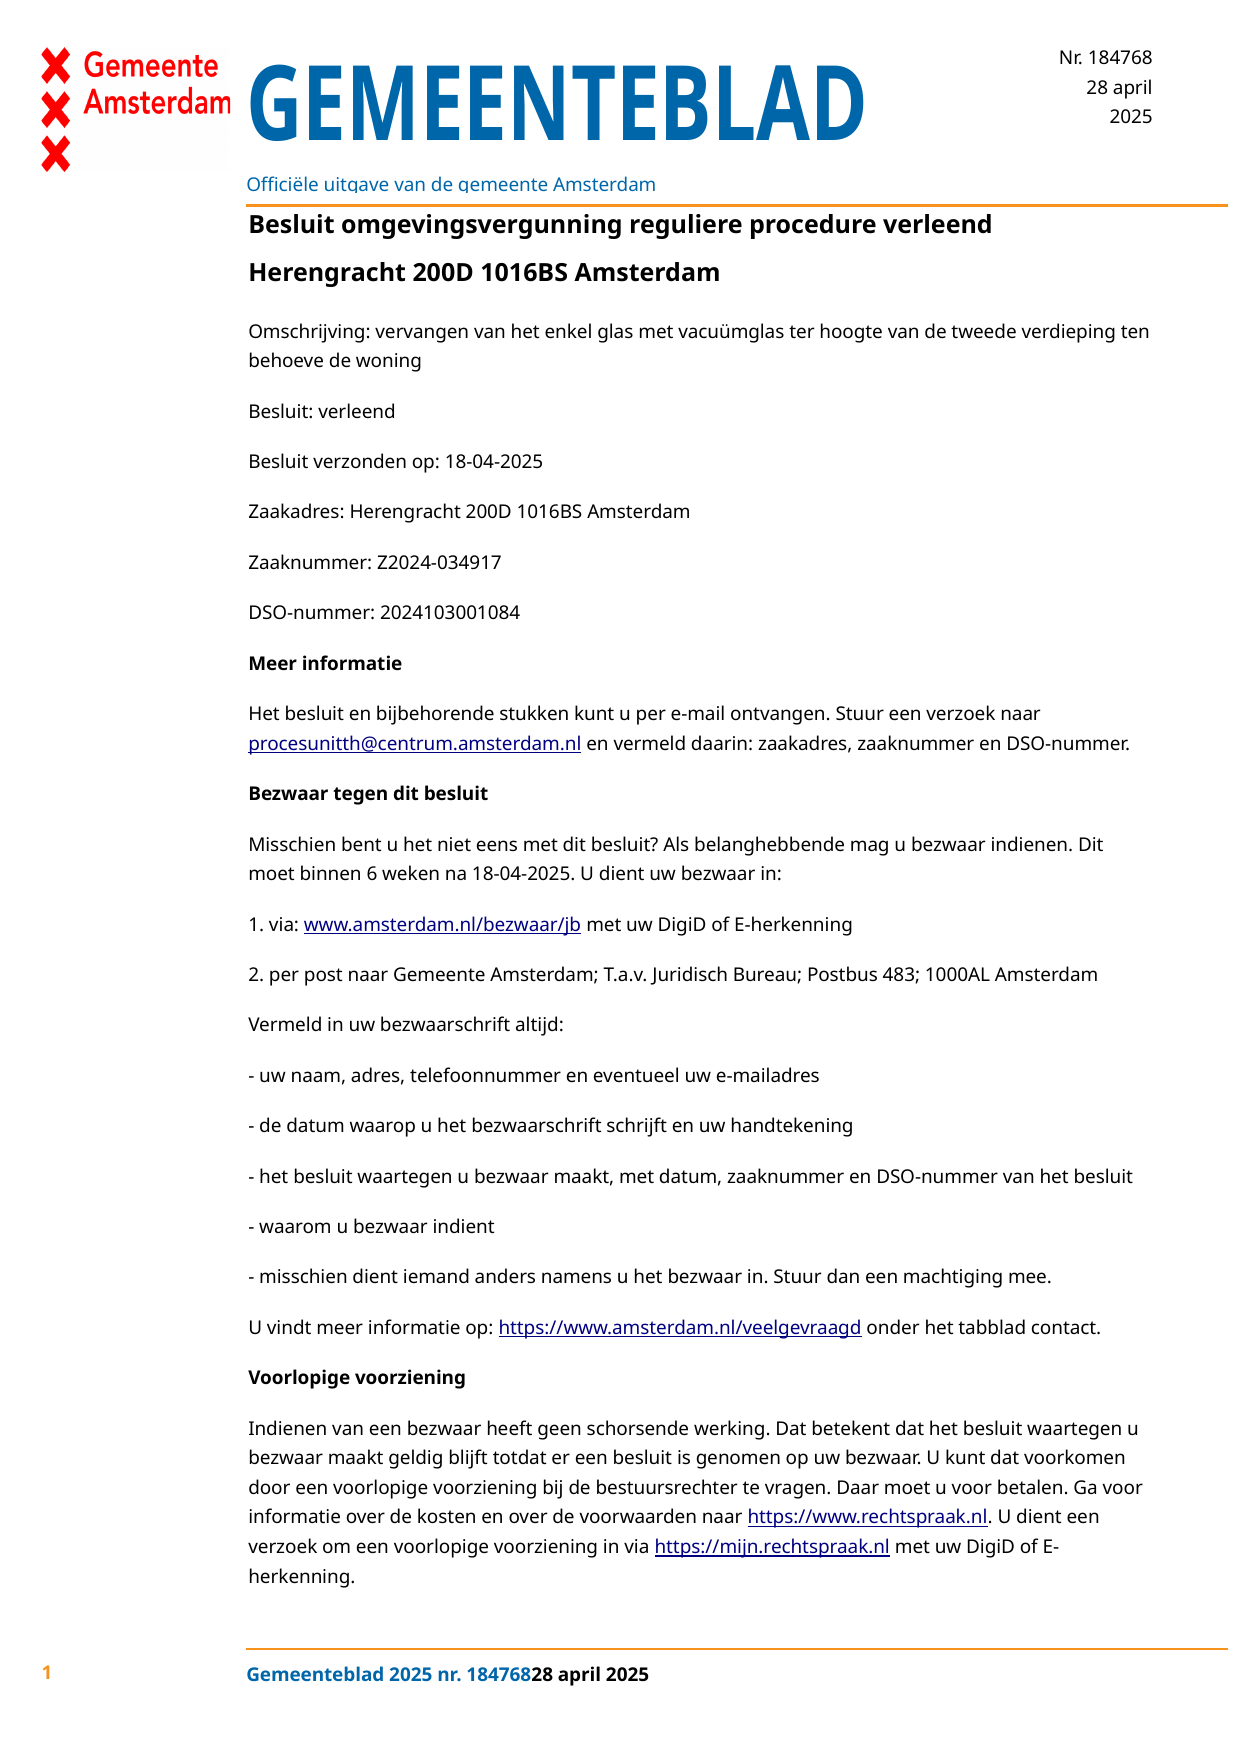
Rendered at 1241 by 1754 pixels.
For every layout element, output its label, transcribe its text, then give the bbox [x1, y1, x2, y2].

text Meer informatie [248, 650, 1152, 676]
text 2. per post naar Gemeente Amsterdam; T.a.v. Juridisch Bureau; Postbus 483; 1000AL Amsterdam [248, 961, 1152, 987]
text - uw naam, adres, telefoonnummer en eventueel uw e-mailadres [248, 1062, 1152, 1088]
text U vindt meer informatie op: https://www.amsterdam.nl/veelgevraagd onder het tabblad contact. [248, 1314, 1152, 1340]
text - de datum waarop u het bezwaarschrift schrijft en uw handtekening [248, 1112, 1152, 1138]
text Het besluit en bijbehorende stukken kunt u per e-mail ontvangen. Stuur een verzoek naar procesunitth@centrum.amsterdam.nl en vermeld daarin: zaakadres, zaaknummer en DSO-nummer. [248, 700, 1152, 756]
text Besluit verzonden op: 18-04-2025 [248, 448, 1152, 474]
text Besluit omgevingsvergunning reguliere procedure verleend Herengracht 200D 1016BS Amsterdam [248, 207, 1152, 288]
text Zaakadres: Herengracht 200D 1016BS Amsterdam [248, 499, 1152, 524]
text Vermeld in uw bezwaarschrift altijd: [248, 1012, 1152, 1037]
picture [41, 47, 231, 172]
text 1. via: www.amsterdam.nl/bezwaar/jb met uw DigiD of E-herkenning [248, 911, 1152, 937]
text - waarom u bezwaar indient [248, 1213, 1152, 1239]
text Bezwaar tegen dit besluit [248, 780, 1152, 806]
text Omschrijving: vervangen van het enkel glas met vacuümglas ter hoogte van de tweede verdieping ten behoeve de woning [248, 318, 1152, 373]
text - misschien dient iemand anders namens u het bezwaar in. Stuur dan een machtiging mee. [248, 1264, 1152, 1289]
text Besluit: verleend [248, 398, 1152, 424]
text Misschien bent u het niet eens met dit besluit? Als belanghebbende mag u bezwaar indienen. Dit moet binnen 6 weken na 18-04-2025. U dient uw bezwaar in: [248, 831, 1152, 886]
text Indienen van een bezwaar heeft geen schorsende werking. Dat betekent dat het besluit waartegen u bezwaar maakt geldig blijft totdat er een besluit is genomen op uw bezwaar. U kunt dat voorkomen door een voorlopige voorziening bij de bestuursrechter te vragen. Daar moet u voor betalen. Ga voor informatie over de kosten en over de voorwaarden naar https://www.rechtspraak.nl. U dient een verzoek om een voorlopige voorziening in via https://mijn.rechtspraak.nl met uw DigiD of E-herkenning. [248, 1415, 1152, 1589]
text Zaaknummer: Z2024-034917 [248, 549, 1152, 575]
text - het besluit waartegen u bezwaar maakt, met datum, zaaknummer en DSO-nummer van het besluit [248, 1163, 1152, 1189]
text Voorlopige voorziening [248, 1364, 1152, 1390]
text DSO-nummer: 2024103001084 [248, 599, 1152, 625]
